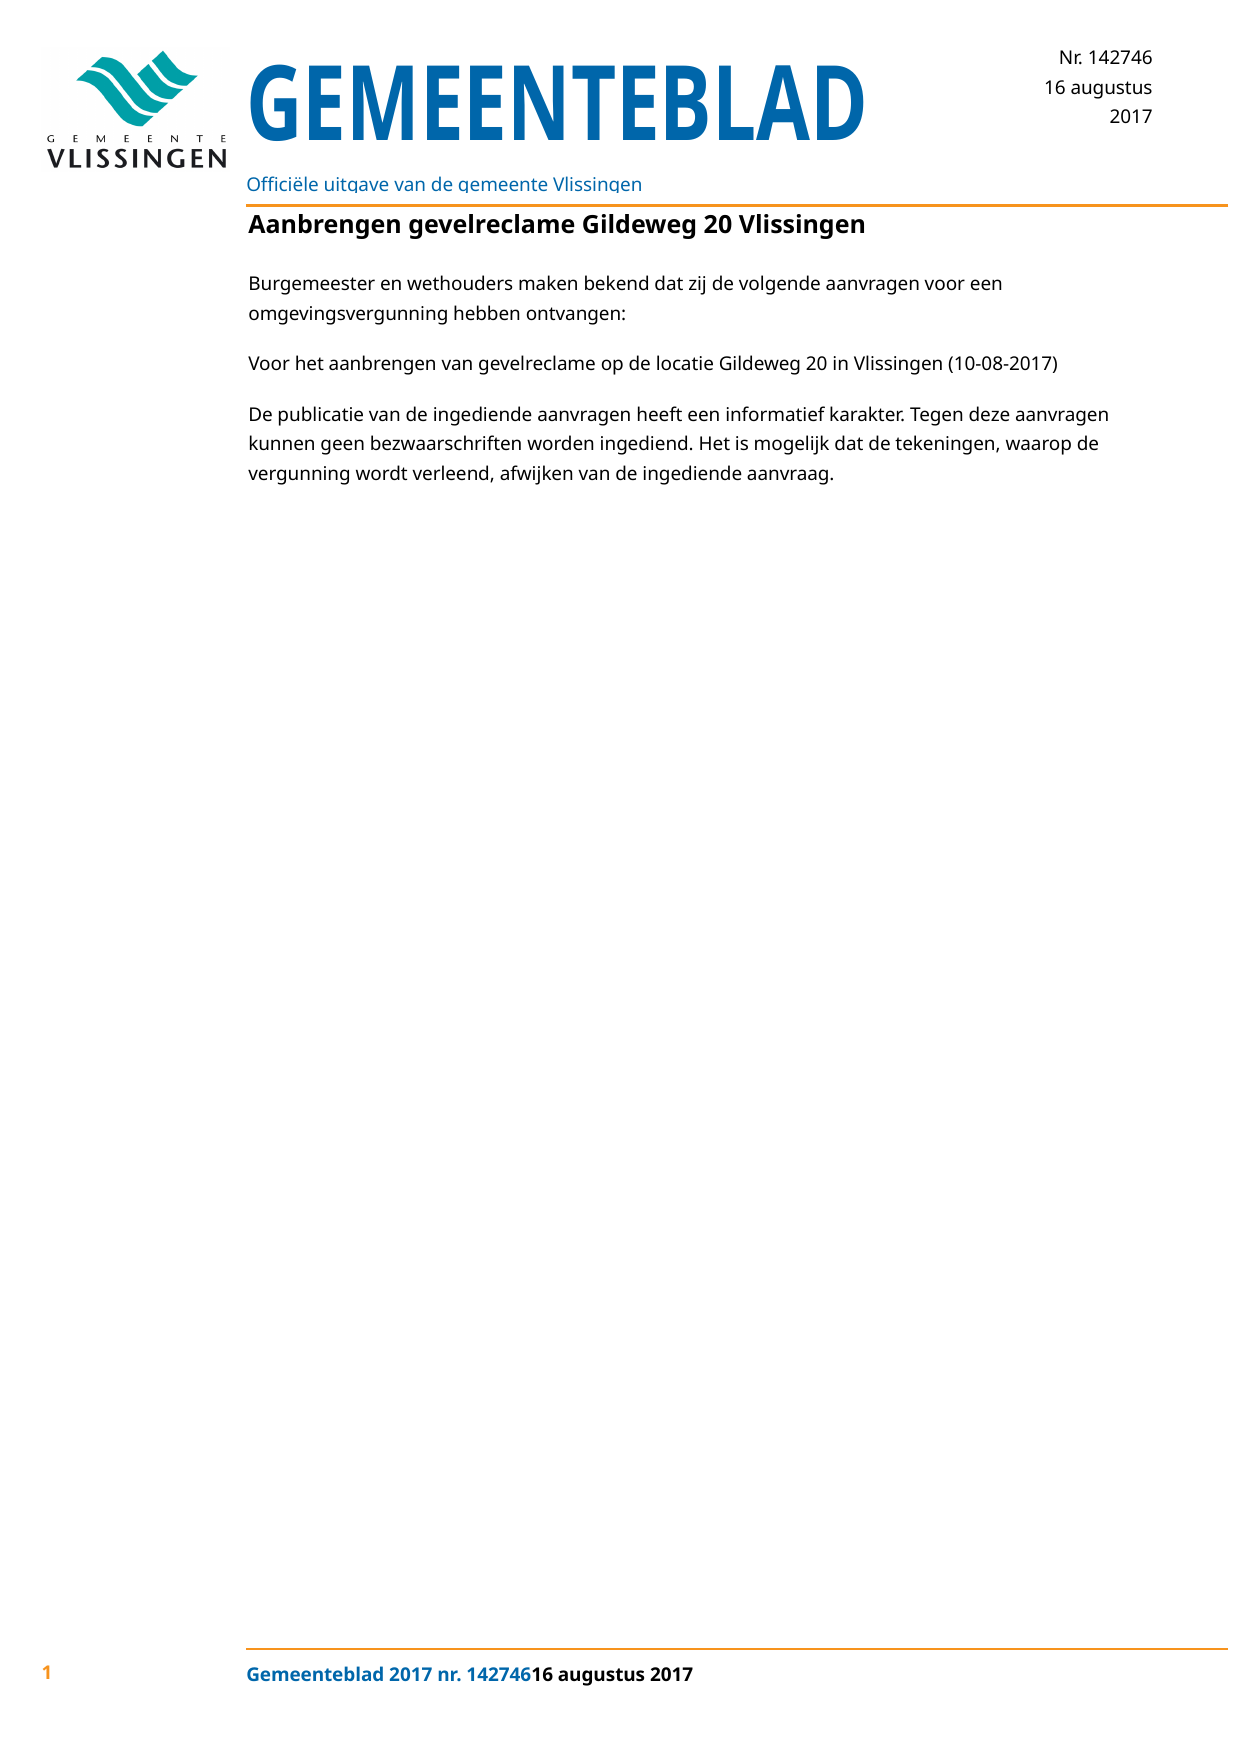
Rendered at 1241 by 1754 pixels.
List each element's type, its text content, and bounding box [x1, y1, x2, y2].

text Voor het aanbrengen van gevelreclame op de locatie Gildeweg 20 in Vlissingen (10-08-2017) [248, 350, 1152, 376]
text Aanbrengen gevelreclame Gildeweg 20 Vlissingen [248, 207, 1152, 241]
text Burgemeester en wethouders maken bekend dat zij de volgende aanvragen voor een omgevingsvergunning hebben ontvangen: [248, 270, 1152, 326]
text De publicatie van de ingediende aanvragen heeft een informatief karakter. Tegen deze aanvragen kunnen geen bezwaarschriften worden ingediend. Het is mogelijk dat de tekeningen, waarop de vergunning wordt verleend, afwijken van de ingediende aanvraag. [248, 401, 1152, 486]
picture [41, 47, 231, 172]
